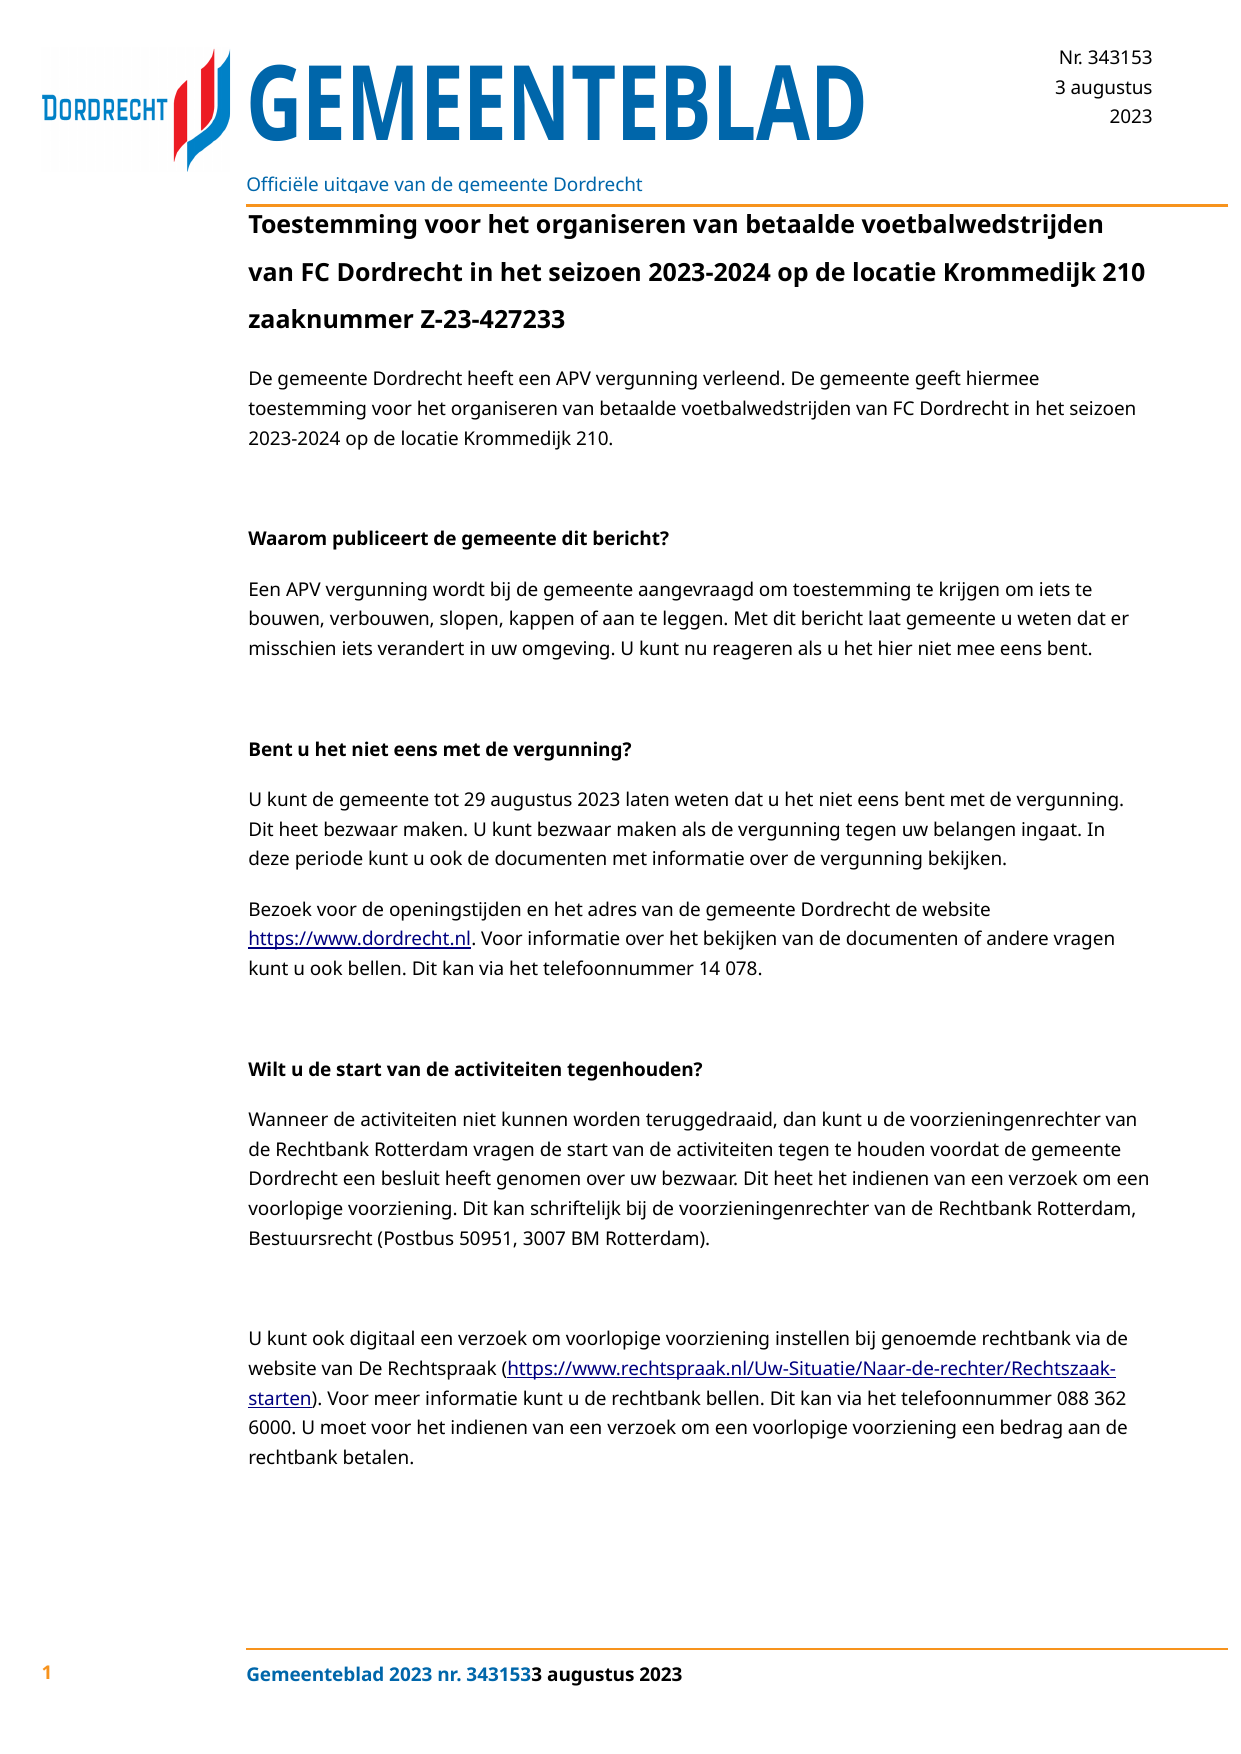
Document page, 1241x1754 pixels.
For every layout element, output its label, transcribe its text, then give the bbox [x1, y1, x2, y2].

text U kunt de gemeente tot 29 augustus 2023 laten weten dat u het niet eens bent met de vergunning. Dit heet bezwaar maken. U kunt bezwaar maken als de vergunning tegen uw belangen ingaat. In deze periode kunt u ook de documenten met informatie over de vergunning bekijken. [248, 786, 1152, 871]
text Waarom publiceert de gemeente dit bericht? [248, 526, 1152, 551]
text De gemeente Dordrecht heeft een APV vergunning verleend. De gemeente geeft hiermee toestemming voor het organiseren van betaalde voetbalwedstrijden van FC Dordrecht in het seizoen 2023-2024 op de locatie Krommedijk 210. [248, 366, 1152, 450]
text Bezoek voor de openingstijden en het adres van de gemeente Dordrecht de website https://www.dordrecht.nl. Voor informatie over het bekijken van de documenten of andere vragen kunt u ook bellen. Dit kan via het telefoonnummer 14 078. [248, 896, 1152, 981]
text Bent u het niet eens met de vergunning? [248, 736, 1152, 762]
text U kunt ook digitaal een verzoek om voorlopige voorziening instellen bij genoemde rechtbank via de website van De Rechtspraak (https://www.rechtspraak.nl/Uw-Situatie/Naar-de-rechter/Rechtszaak-starten). Voor meer informatie kunt u de rechtbank bellen. Dit kan via het telefoonnummer 088 362 6000. U moet voor het indienen van een verzoek om een voorlopige voorziening een bedrag aan de rechtbank betalen. [248, 1326, 1152, 1469]
text Een APV vergunning wordt bij de gemeente aangevraagd om toestemming te krijgen om iets te bouwen, verbouwen, slopen, kappen of aan te leggen. Met dit bericht laat gemeente u weten dat er misschien iets verandert in uw omgeving. U kunt nu reageren als u het hier niet mee eens bent. [248, 576, 1152, 661]
picture [41, 47, 231, 172]
text Wilt u de start van de activiteiten tegenhouden? [248, 1056, 1152, 1082]
text Toestemming voor het organiseren van betaalde voetbalwedstrijden van FC Dordrecht in het seizoen 2023-2024 op de locatie Krommedijk 210 zaaknummer Z-23-427233 [248, 207, 1152, 336]
text Wanneer de activiteiten niet kunnen worden teruggedraaid, dan kunt u de voorzieningenrechter van de Rechtbank Rotterdam vragen de start van de activiteiten tegen te houden voordat de gemeente Dordrecht een besluit heeft genomen over uw bezwaar. Dit heet het indienen van een verzoek om een voorlopige voorziening. Dit kan schriftelijk bij de voorzieningenrechter van de Rechtbank Rotterdam, Bestuursrecht (Postbus 50951, 3007 BM Rotterdam). [248, 1106, 1152, 1250]
